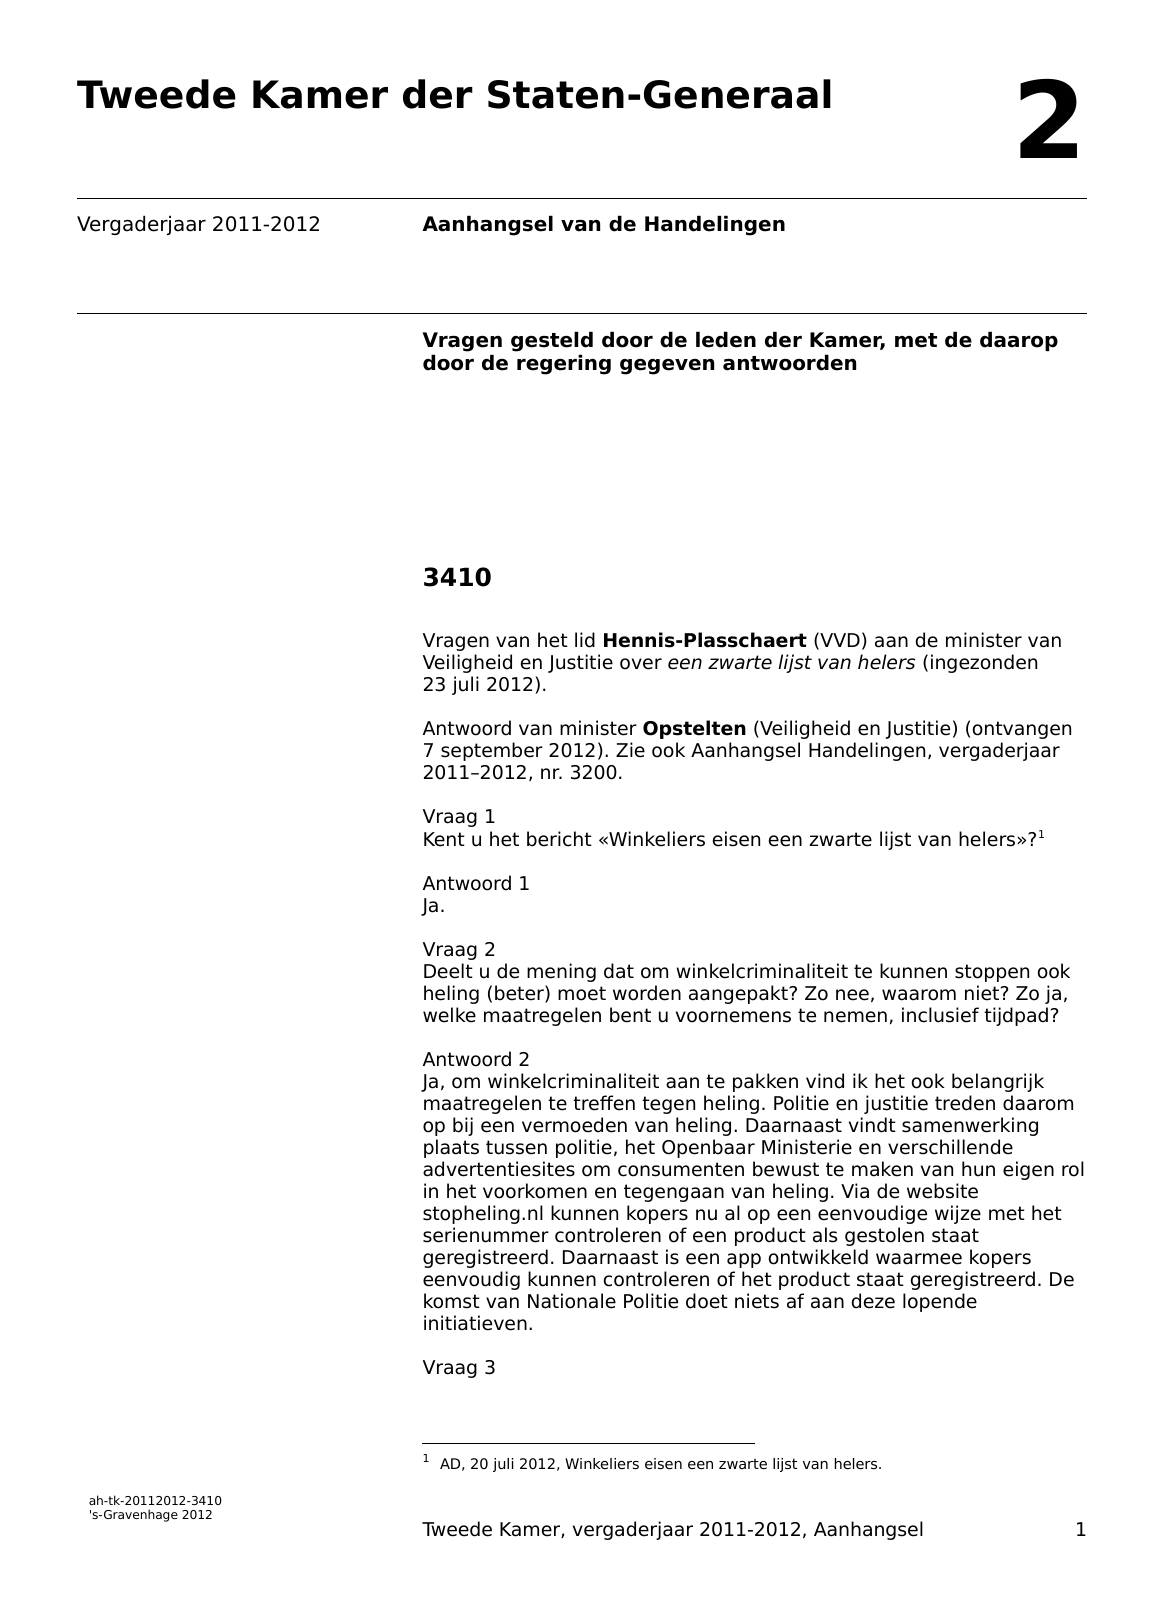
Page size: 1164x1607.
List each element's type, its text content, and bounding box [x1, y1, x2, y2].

text Kent u het bericht «Winkeliers eisen een zwarte lijst van helers»? [422, 828, 1087, 850]
text 's-Gravenhage 2012 [88, 1508, 323, 1522]
text Ja. [422, 894, 1087, 917]
table_header 2 [886, 59, 1087, 198]
text Vraag 2 [422, 939, 1087, 961]
text 3410 [422, 563, 1087, 592]
table_cell [77, 314, 422, 375]
text Antwoord van minister Opstelten (Veiligheid en Justitie) (ontvangen 7 september 2012). Zie ook Aanhangsel Handelingen, vergaderjaar 2011–2012, nr. 3200. [422, 718, 1087, 784]
table_cell Aanhangsel van de Handelingen [422, 199, 1087, 313]
text Vraag 1 [422, 806, 1087, 828]
text ah-tk-20112012-3410 [88, 1494, 323, 1508]
text Vraag 3 [422, 1357, 1087, 1379]
table_cell Vergaderjaar 2011-2012 [77, 199, 422, 313]
text Antwoord 1 [422, 873, 1087, 894]
table_cell Vragen gesteld door de leden der Kamer, met de daarop door de regering gegeven antwoorden [422, 314, 1087, 375]
text Vragen van het lid Hennis-Plasschaert (VVD) aan de minister van Veiligheid en Justitie over een zwarte lijst van helers (ingezonden 23 juli 2012). [422, 630, 1087, 696]
table_header Tweede Kamer der Staten-Generaal [77, 59, 886, 198]
text Ja, om winkelcriminaliteit aan te pakken vind ik het ook belangrijk maatregelen te treffen tegen heling. Politie en justitie treden daarom op bij een vermoeden van heling. Daarnaast vindt samenwerking plaats tussen politie, het Openbaar Ministerie en verschillende advertentiesites om consumenten bewust te maken van hun eigen rol in het voorkomen en tegengaan van heling. Via de website stopheling.nl kunnen kopers nu al op een eenvoudige wijze met het serienummer controleren of een product als gestolen staat geregistreerd. Daarnaast is een app ontwikkeld waarmee kopers eenvoudig kunnen controleren of het product staat geregistreerd. De komst van Nationale Politie doet niets af aan deze lopende initiatieven. [422, 1071, 1087, 1334]
text Deelt u de mening dat om winkelcriminaliteit te kunnen stoppen ook heling (beter) moet worden aangepakt? Zo nee, waarom niet? Zo ja, welke maatregelen bent u voornemens te nemen, inclusief tijdpad? [422, 961, 1087, 1027]
text AD, 20 juli 2012, Winkeliers eisen een zwarte lijst van helers. [422, 1452, 1087, 1474]
text Antwoord 2 [422, 1049, 1087, 1071]
